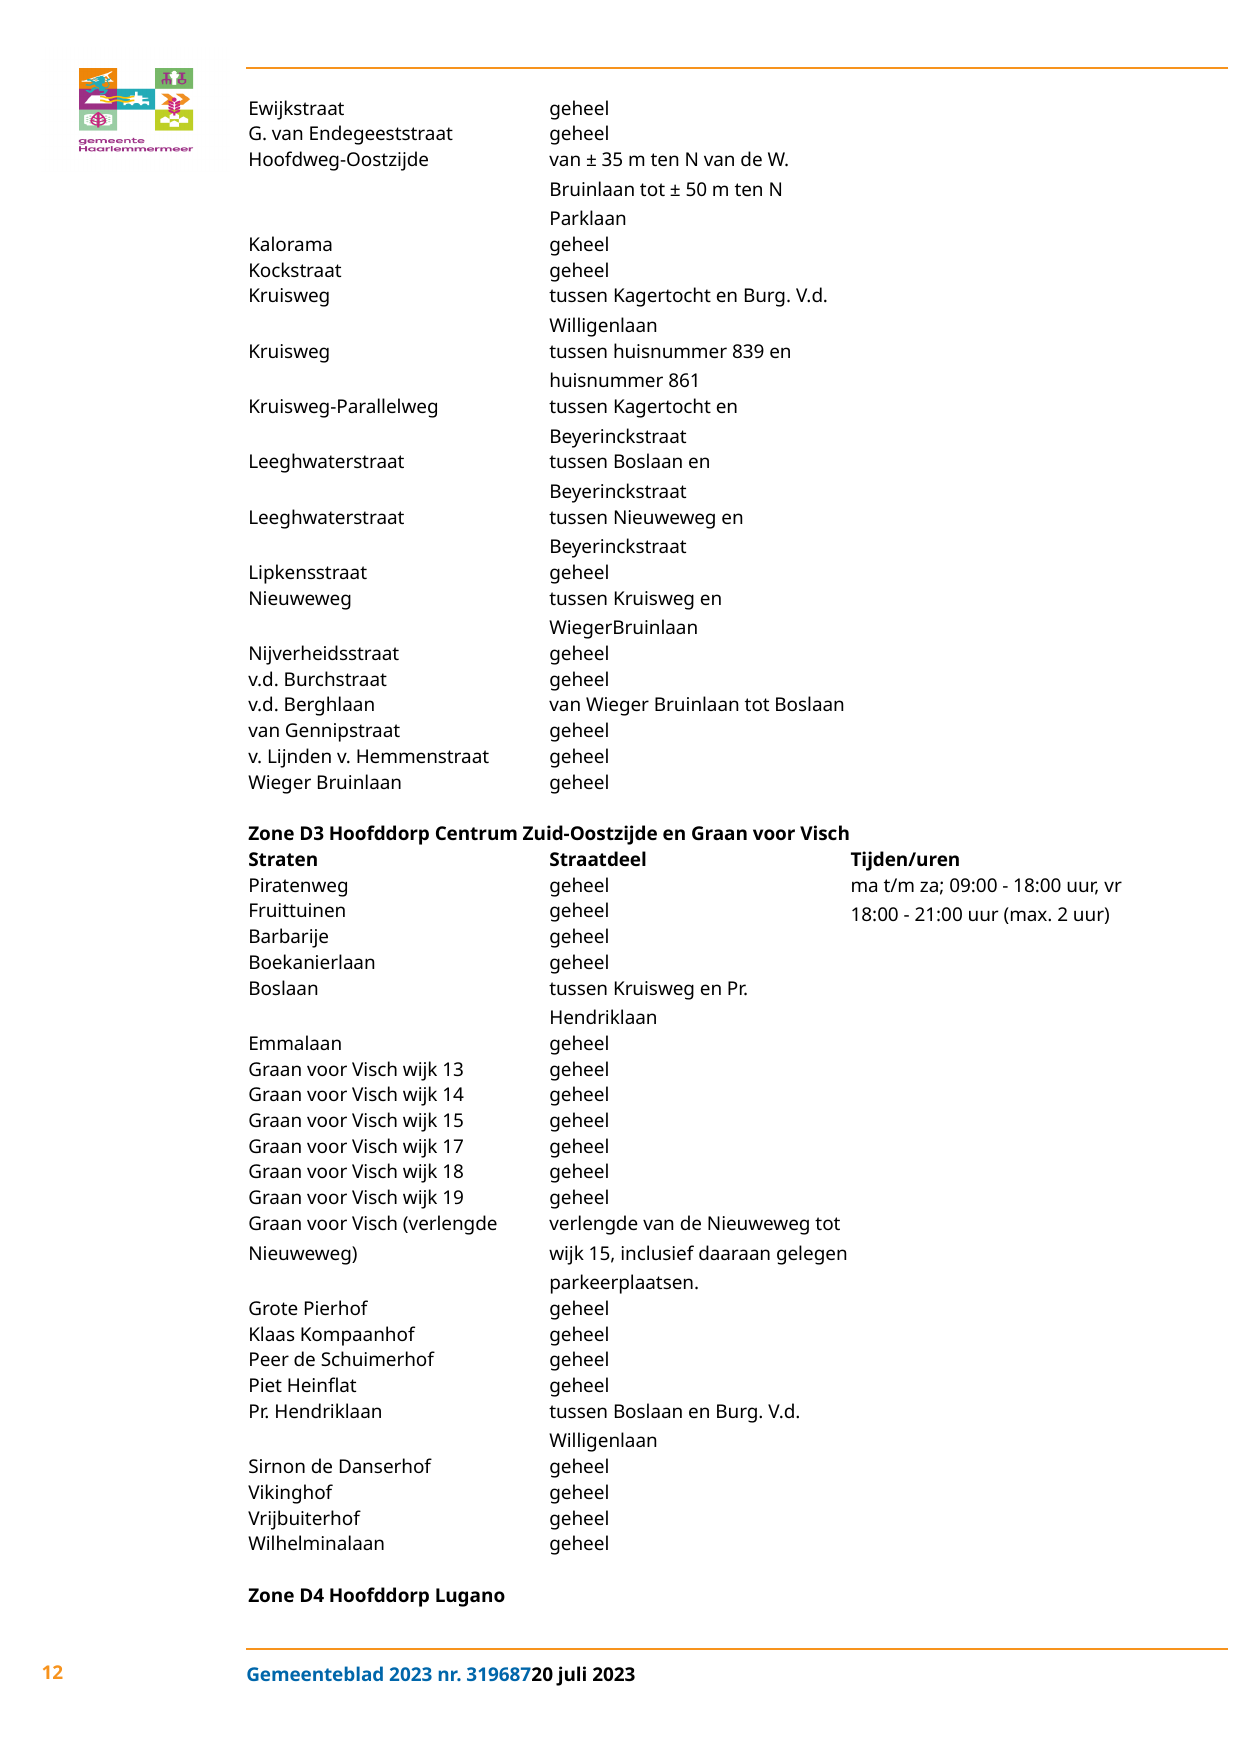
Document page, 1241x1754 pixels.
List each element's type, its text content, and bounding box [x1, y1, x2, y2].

table_cell geheel [549, 1056, 850, 1081]
table_cell [549, 1556, 850, 1582]
table_cell verlengde van de Nieuweweg tot wijk 15, inclusief daaraan gelegen parkeerplaatsen. [549, 1210, 850, 1295]
table_cell v.d. Burchstraat [248, 666, 549, 692]
table_cell v. Lijnden v. Hemmenstraat [248, 743, 549, 769]
table_cell geheel [549, 1453, 850, 1479]
table_cell geheel [549, 257, 850, 283]
table_cell [850, 795, 1152, 820]
table_cell tussen Boslaan en Burg. V.d. Willigenlaan [549, 1398, 850, 1453]
table_cell van Wieger Bruinlaan tot Boslaan [549, 692, 850, 717]
table_cell Wilhelminalaan [248, 1530, 549, 1556]
table_cell geheel [549, 1184, 850, 1210]
table_cell geheel [549, 1372, 850, 1398]
table_cell geheel [549, 898, 850, 923]
table_cell Peer de Schuimerhof [248, 1346, 549, 1372]
table_cell G. van Endegeeststraat [248, 121, 549, 146]
table_cell Kruisweg [248, 283, 549, 338]
table_cell geheel [549, 1505, 850, 1530]
table_cell van Gennipstraat [248, 718, 549, 743]
table_cell Boslaan [248, 975, 549, 1030]
table_cell Graan voor Visch wijk 13 [248, 1056, 549, 1081]
table_cell Graan voor Visch wijk 15 [248, 1107, 549, 1133]
table_cell [248, 1556, 549, 1582]
table_cell geheel [549, 1159, 850, 1184]
table_cell geheel [549, 640, 850, 666]
table_cell tussen huisnummer 839 en huisnummer 861 [549, 338, 850, 393]
table_cell Vrijbuiterhof [248, 1505, 549, 1530]
table_cell geheel [549, 1479, 850, 1505]
table_cell Nijverheidsstraat [248, 640, 549, 666]
table_cell Graan voor Visch wijk 14 [248, 1081, 549, 1107]
table_cell Piratenweg [248, 872, 549, 897]
table_cell geheel [549, 769, 850, 794]
table_cell tussen Boslaan en Beyerinckstraat [549, 449, 850, 504]
table_cell geheel [549, 743, 850, 769]
table_cell Boekanierlaan [248, 949, 549, 975]
table_cell geheel [549, 95, 850, 121]
table_cell Kockstraat [248, 257, 549, 283]
table_cell Straatdeel [549, 846, 850, 872]
table_cell geheel [549, 1133, 850, 1159]
table_cell geheel [549, 231, 850, 257]
table_cell Zone D3 Hoofddorp Centrum Zuid-Oostzijde en Graan voor Visch [248, 820, 1152, 846]
table_cell Sirnon de Danserhof [248, 1453, 549, 1479]
table_cell geheel [549, 666, 850, 692]
table_cell v.d. Berghlaan [248, 692, 549, 717]
table_cell tussen Kruisweg en Pr. Hendriklaan [549, 975, 850, 1030]
table_cell Wieger Bruinlaan [248, 769, 549, 794]
table_cell Ewijkstraat [248, 95, 549, 121]
table_cell Nieuweweg [248, 585, 549, 640]
table_cell Piet Heinflat [248, 1372, 549, 1398]
table_cell Straten [248, 846, 549, 872]
table_cell geheel [549, 1030, 850, 1056]
table_cell geheel [549, 1346, 850, 1372]
table_cell geheel [549, 1081, 850, 1107]
table_cell geheel [549, 949, 850, 975]
table_cell Klaas Kompaanhof [248, 1321, 549, 1346]
table_cell Vikinghof [248, 1479, 549, 1505]
table_cell Fruittuinen [248, 898, 549, 923]
table_cell [850, 95, 1152, 794]
table_cell Graan voor Visch (verlengde Nieuweweg) [248, 1210, 549, 1295]
table_cell tussen Kagertocht en Burg. V.d. Willigenlaan [549, 283, 850, 338]
table_cell Leeghwaterstraat [248, 504, 549, 559]
table_cell Graan voor Visch wijk 18 [248, 1159, 549, 1184]
table_cell geheel [549, 1530, 850, 1556]
table_cell Leeghwaterstraat [248, 449, 549, 504]
table_cell geheel [549, 923, 850, 949]
table_cell Hoofdweg-Oostzijde [248, 146, 549, 231]
table_cell Graan voor Visch wijk 19 [248, 1184, 549, 1210]
table_cell [850, 1556, 1152, 1582]
table_cell Grote Pierhof [248, 1295, 549, 1321]
table_cell geheel [549, 1107, 850, 1133]
table_cell geheel [549, 1321, 850, 1346]
table_cell [549, 795, 850, 820]
table_cell geheel [549, 718, 850, 743]
table_cell Tijden/uren [850, 846, 1152, 872]
table_cell Pr. Hendriklaan [248, 1398, 549, 1453]
table_cell Kruisweg-Parallelweg [248, 393, 549, 448]
table_cell Graan voor Visch wijk 17 [248, 1133, 549, 1159]
table_cell Kruisweg [248, 338, 549, 393]
table_cell van ± 35 m ten N van de W. Bruinlaan tot ± 50 m ten N Parklaan [549, 146, 850, 231]
table_cell tussen Nieuweweg en Beyerinckstraat [549, 504, 850, 559]
table_cell Emmalaan [248, 1030, 549, 1056]
table_cell tussen Kruisweg en WiegerBruinlaan [549, 585, 850, 640]
table_cell geheel [549, 559, 850, 585]
table_cell Barbarije [248, 923, 549, 949]
table_cell Zone D4 Hoofddorp Lugano [248, 1582, 1152, 1608]
table_cell geheel [549, 872, 850, 897]
table_cell geheel [549, 121, 850, 146]
table_cell Kalorama [248, 231, 549, 257]
table_cell Lipkensstraat [248, 559, 549, 585]
picture [41, 47, 231, 172]
table_cell ma t/m za; 09:00 - 18:00 uur, vr 18:00 - 21:00 uur (max. 2 uur) [850, 872, 1152, 1556]
table_cell tussen Kagertocht en Beyerinckstraat [549, 393, 850, 448]
table_cell geheel [549, 1295, 850, 1321]
table_cell [248, 795, 549, 820]
